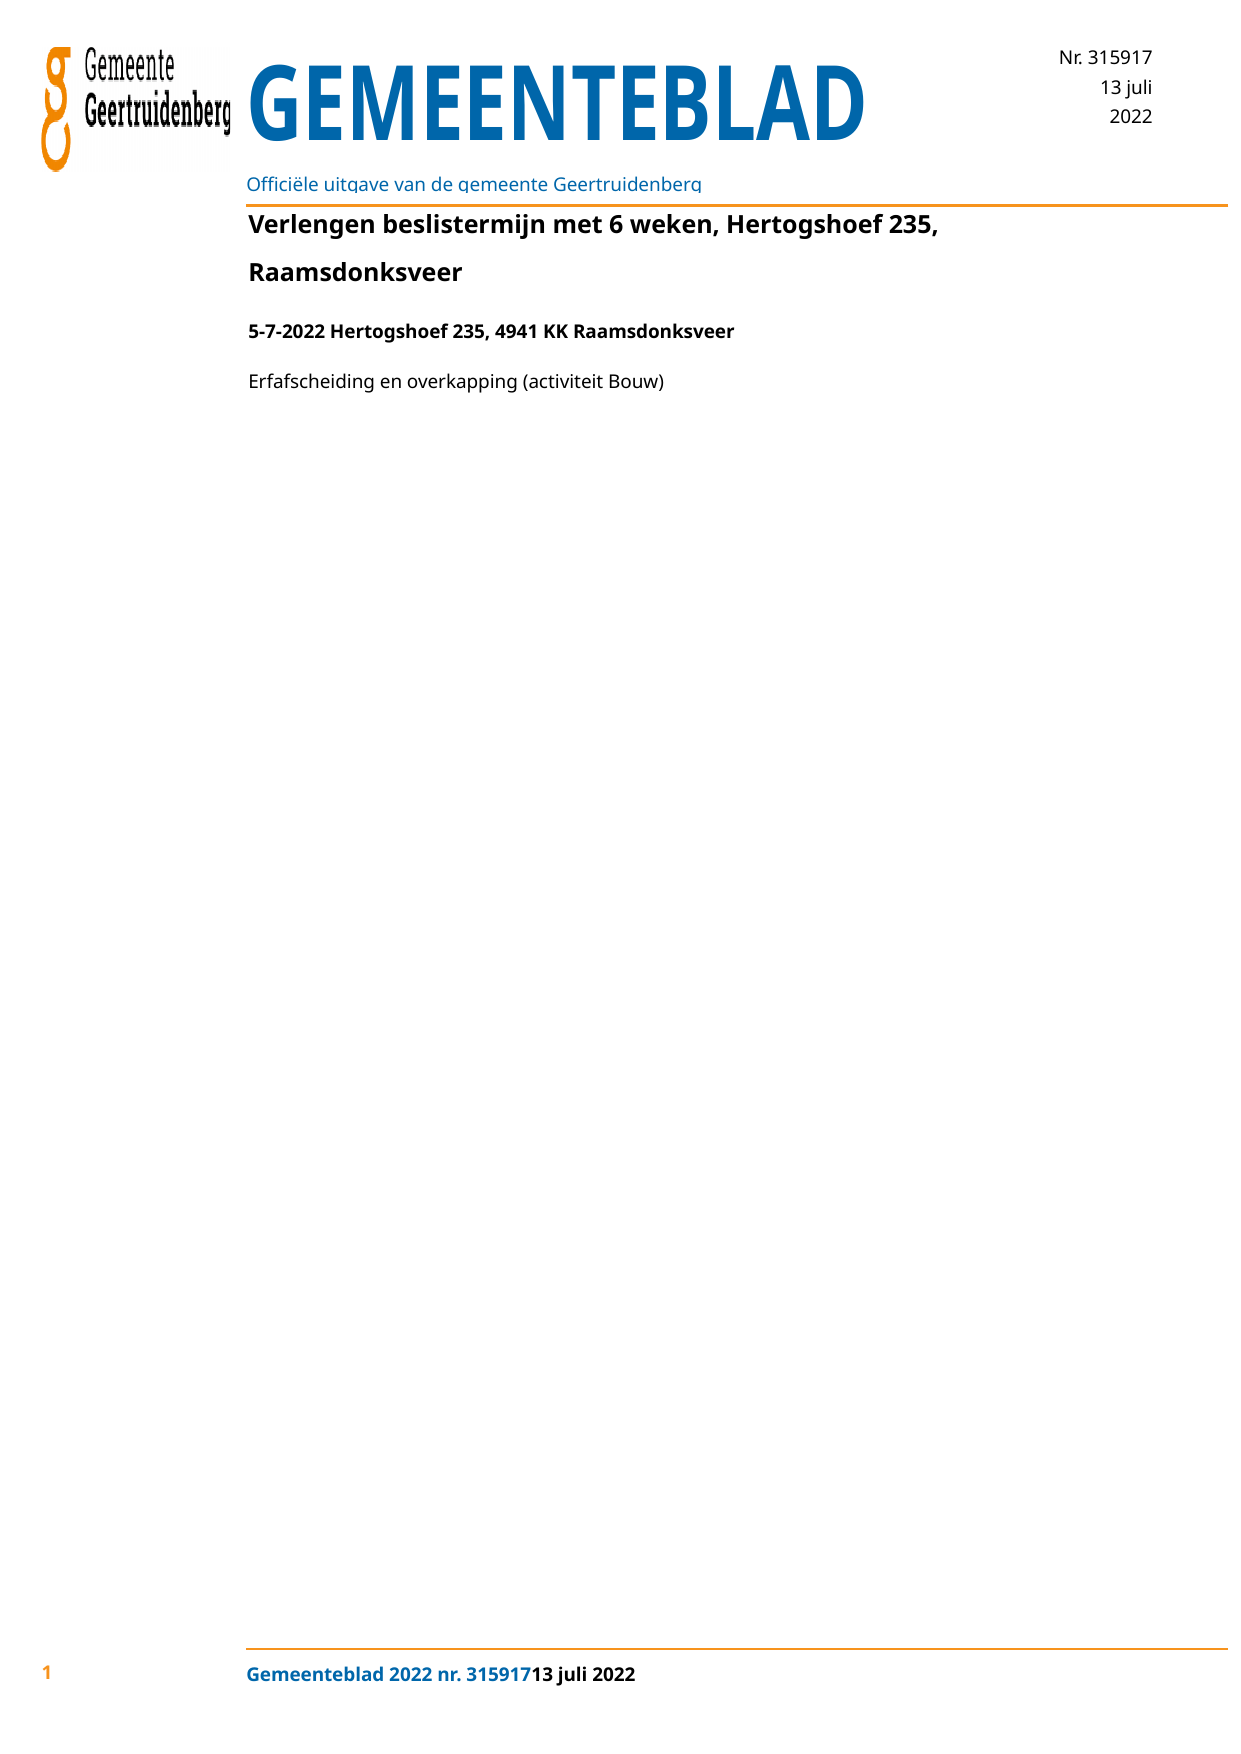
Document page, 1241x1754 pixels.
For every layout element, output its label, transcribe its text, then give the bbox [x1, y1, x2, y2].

text Verlengen beslistermijn met 6 weken, Hertogshoef 235, Raamsdonksveer [248, 207, 1152, 288]
text Erfafscheiding en overkapping (activiteit Bouw) [248, 368, 1152, 394]
text 5-7-2022 Hertogshoef 235, 4941 KK Raamsdonksveer [248, 318, 1152, 344]
picture [41, 47, 231, 172]
